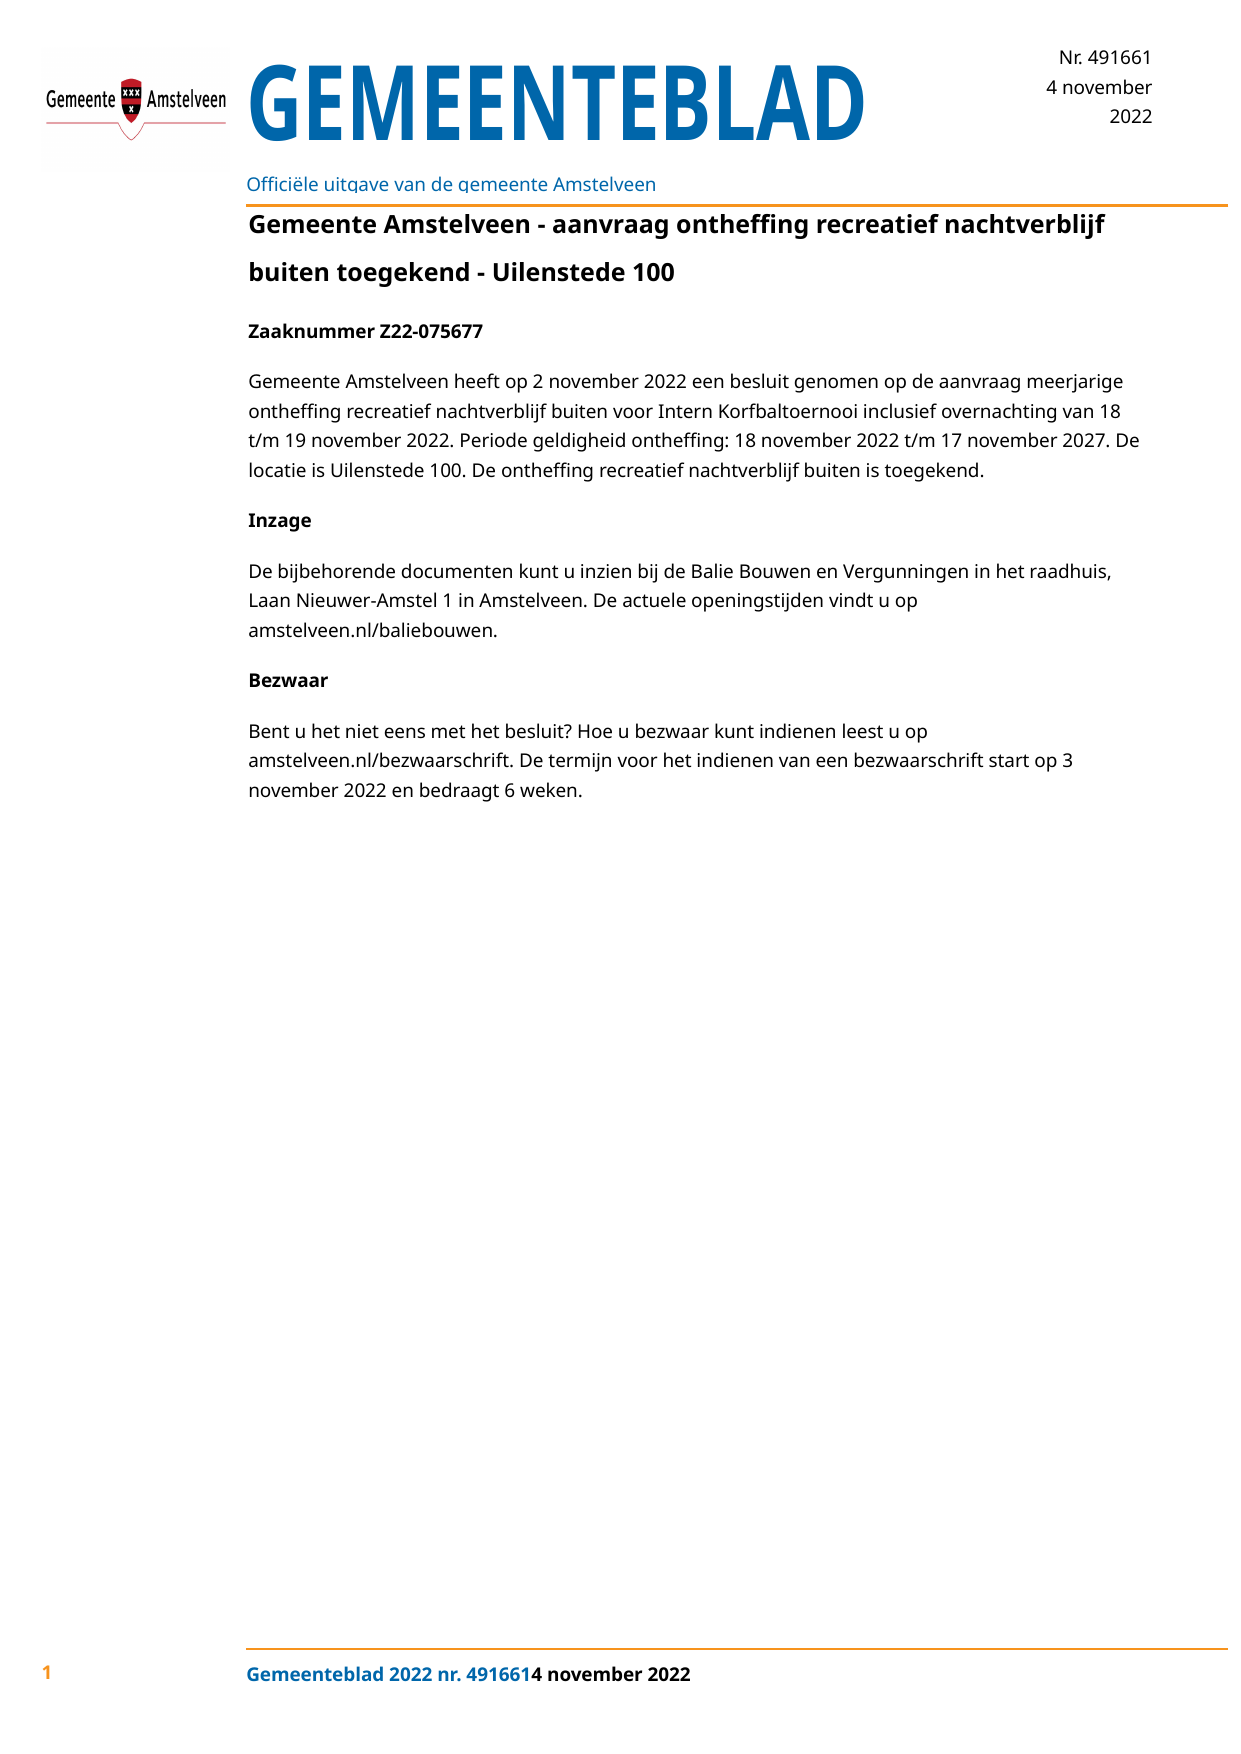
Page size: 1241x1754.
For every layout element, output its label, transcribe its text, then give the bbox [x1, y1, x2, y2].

text Gemeente Amstelveen - aanvraag ontheffing recreatief nachtverblijf buiten toegekend - Uilenstede 100 [248, 207, 1152, 288]
text Zaaknummer Z22-075677 [248, 318, 1152, 344]
picture [41, 47, 231, 172]
text Inzage [248, 507, 1152, 533]
text Bezwaar [248, 667, 1152, 693]
text De bijbehorende documenten kunt u inzien bij de Balie Bouwen en Vergunningen in het raadhuis, Laan Nieuwer-Amstel 1 in Amstelveen. De actuele openingstijden vindt u op amstelveen.nl/baliebouwen. [248, 558, 1152, 643]
text Bent u het niet eens met het besluit? Hoe u bezwaar kunt indienen leest u op amstelveen.nl/bezwaarschrift. De termijn voor het indienen van een bezwaarschrift start op 3 november 2022 en bedraagt 6 weken. [248, 718, 1152, 803]
text Gemeente Amstelveen heeft op 2 november 2022 een besluit genomen op de aanvraag meerjarige ontheffing recreatief nachtverblijf buiten voor Intern Korfbaltoernooi inclusief overnachting van 18 t/m 19 november 2022. Periode geldigheid ontheffing: 18 november 2022 t/m 17 november 2027. De locatie is Uilenstede 100. De ontheffing recreatief nachtverblijf buiten is toegekend. [248, 368, 1152, 483]
